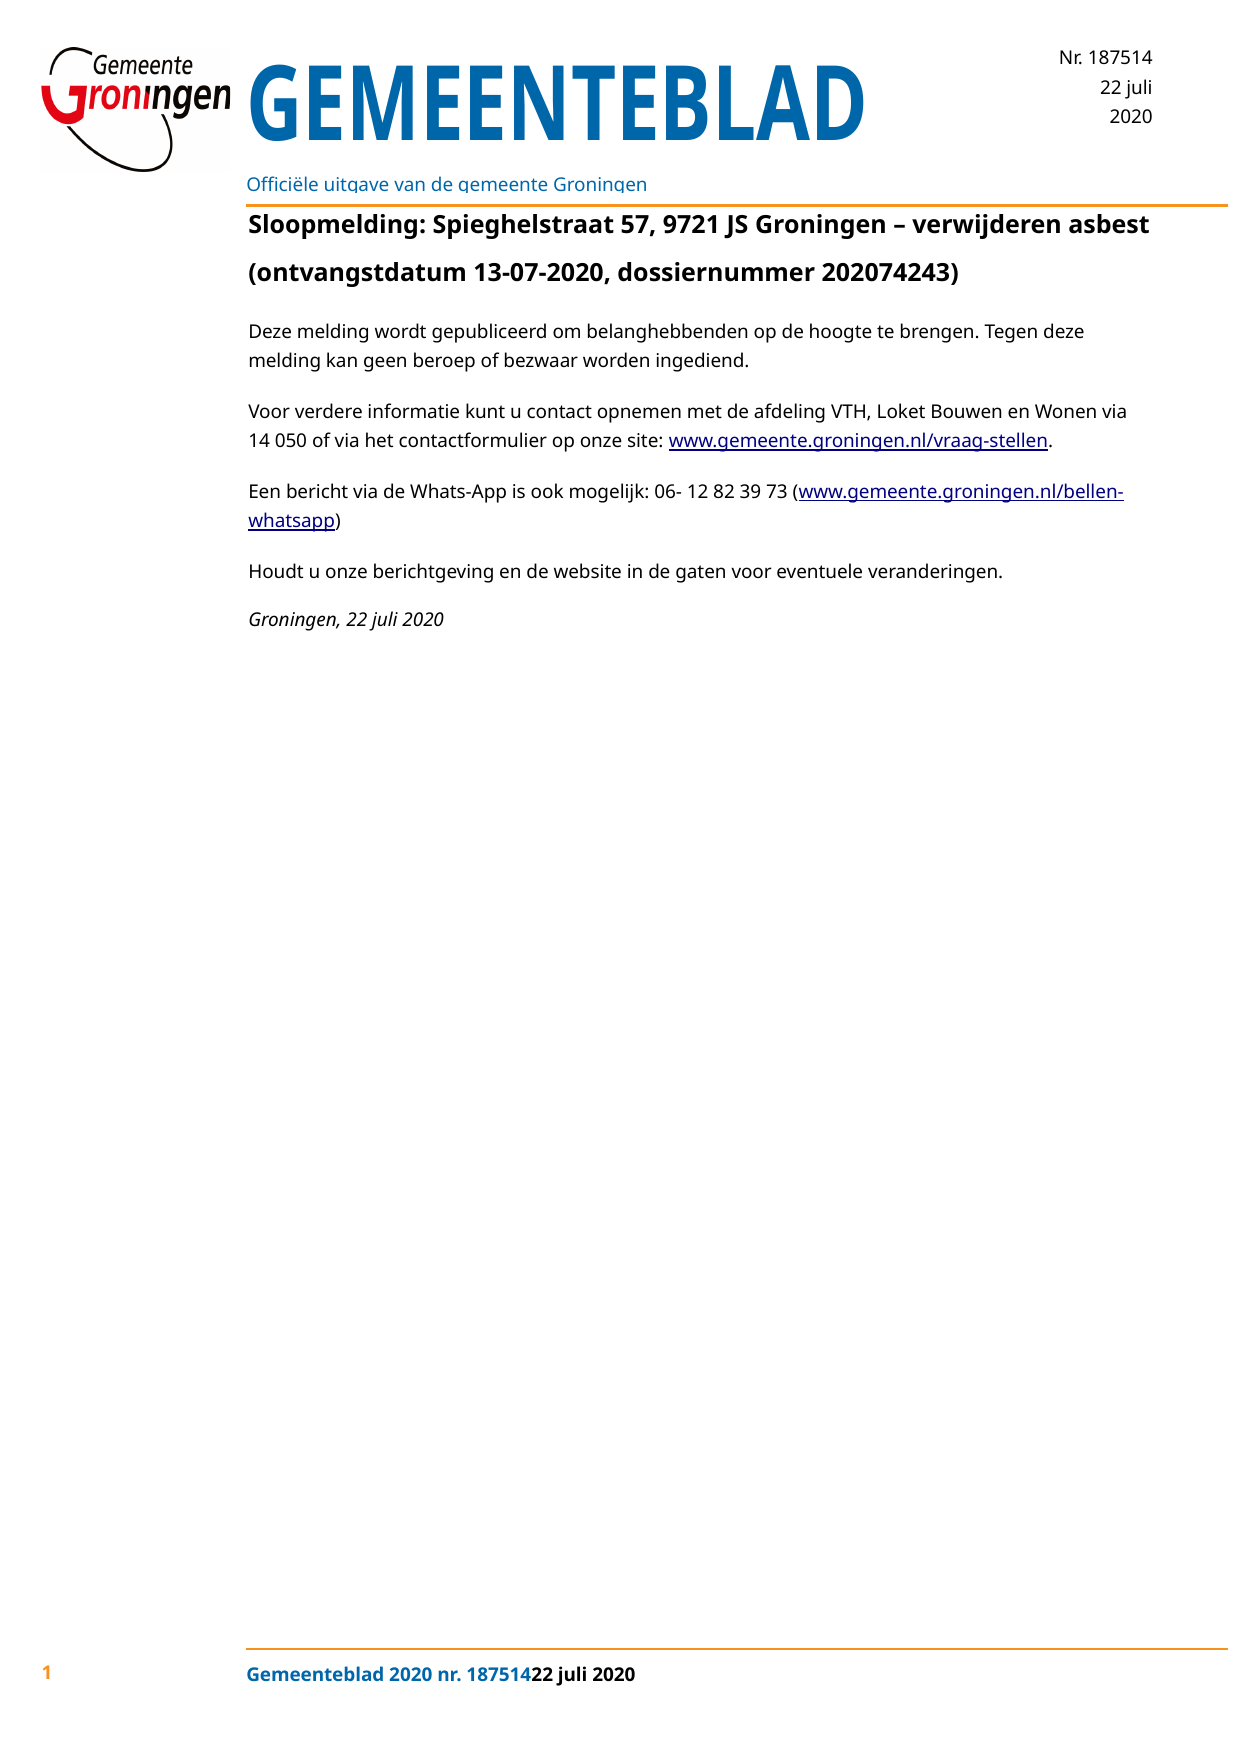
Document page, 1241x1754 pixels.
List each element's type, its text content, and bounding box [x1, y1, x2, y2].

text Houdt u onze berichtgeving en de website in de gaten voor eventuele veranderingen. [248, 558, 1152, 584]
text Voor verdere informatie kunt u contact opnemen met de afdeling VTH, Loket Bouwen en Wonen via 14 050 of via het contactformulier op onze site: www.gemeente.groningen.nl/vraag-stellen. [248, 398, 1152, 453]
picture [41, 47, 231, 172]
text Een bericht via de Whats-App is ook mogelijk: 06- 12 82 39 73 (www.gemeente.groningen.nl/bellen-whatsapp) [248, 478, 1152, 533]
text Deze melding wordt gepubliceerd om belanghebbenden op de hoogte te brengen. Tegen deze melding kan geen beroep of bezwaar worden ingediend. [248, 318, 1152, 373]
text Sloopmelding: Spieghelstraat 57, 9721 JS Groningen – verwijderen asbest (ontvangstdatum 13-07-2020, dossiernummer 202074243) [248, 207, 1152, 288]
text Groningen, 22 juli 2020 [248, 606, 1152, 631]
